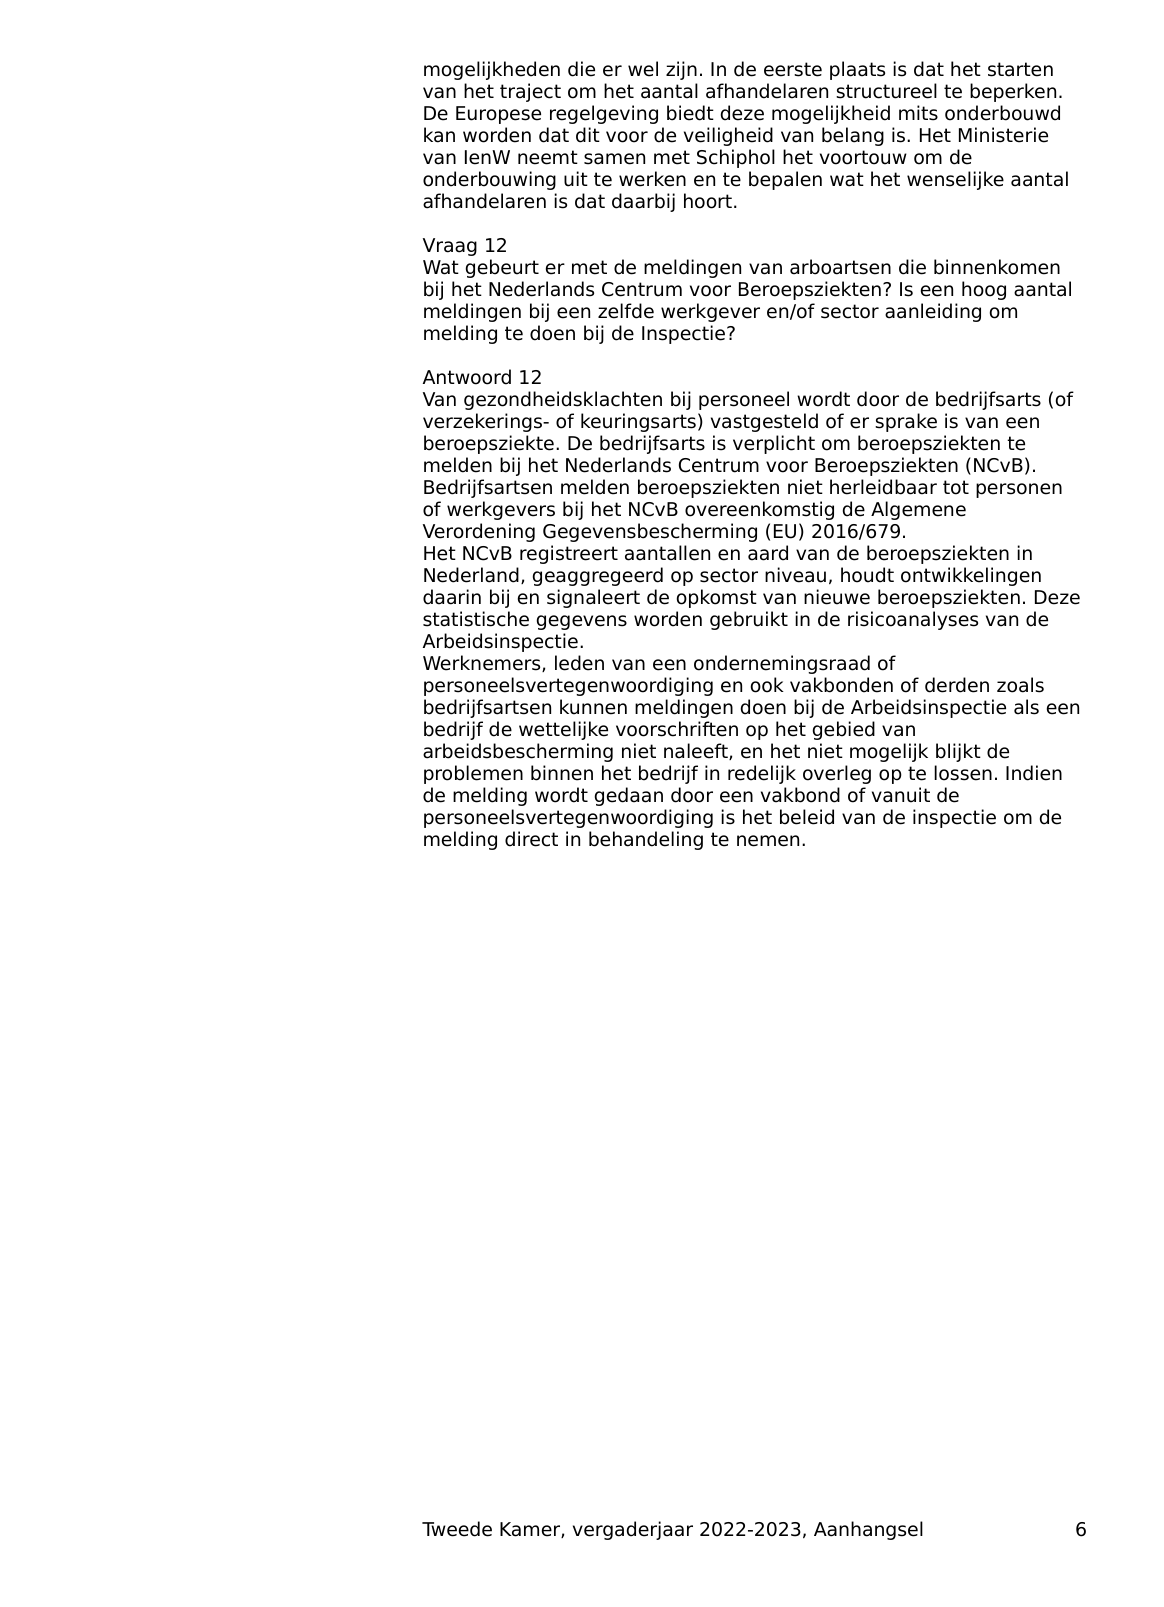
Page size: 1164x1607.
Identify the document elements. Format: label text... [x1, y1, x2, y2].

text mogelijkheden die er wel zijn. In de eerste plaats is dat het starten van het traject om het aantal afhandelaren structureel te beperken. De Europese regelgeving biedt deze mogelijkheid mits onderbouwd kan worden dat dit voor de veiligheid van belang is. Het Ministerie van IenW neemt samen met Schiphol het voortouw om de onderbouwing uit te werken en te bepalen wat het wenselijke aantal afhandelaren is dat daarbij hoort. [422, 59, 1087, 213]
text Antwoord 12 [422, 367, 1087, 389]
text Van gezondheidsklachten bij personeel wordt door de bedrijfsarts (of verzekerings- of keuringsarts) vastgesteld of er sprake is van een beroepsziekte. De bedrijfsarts is verplicht om beroepsziekten te melden bij het Nederlands Centrum voor Beroepsziekten (NCvB). Bedrijfsartsen melden beroepsziekten niet herleidbaar tot personen of werkgevers bij het NCvB overeenkomstig de Algemene Verordening Gegevensbescherming (EU) 2016/679. [422, 389, 1087, 543]
text Het NCvB registreert aantallen en aard van de beroepsziekten in Nederland, geaggregeerd op sector niveau, houdt ontwikkelingen daarin bij en signaleert de opkomst van nieuwe beroepsziekten. Deze statistische gegevens worden gebruikt in de risicoanalyses van de Arbeidsinspectie. [422, 543, 1087, 653]
text Wat gebeurt er met de meldingen van arboartsen die binnenkomen bij het Nederlands Centrum voor Beroepsziekten? Is een hoog aantal meldingen bij een zelfde werkgever en/of sector aanleiding om melding te doen bij de Inspectie? [422, 257, 1087, 345]
text Vraag 12 [422, 235, 1087, 257]
text Werknemers, leden van een ondernemingsraad of personeelsvertegenwoordiging en ook vakbonden of derden zoals bedrijfsartsen kunnen meldingen doen bij de Arbeidsinspectie als een bedrijf de wettelijke voorschriften op het gebied van arbeidsbescherming niet naleeft, en het niet mogelijk blijkt de problemen binnen het bedrijf in redelijk overleg op te lossen. Indien de melding wordt gedaan door een vakbond of vanuit de personeelsvertegenwoordiging is het beleid van de inspectie om de melding direct in behandeling te nemen. [422, 653, 1087, 851]
